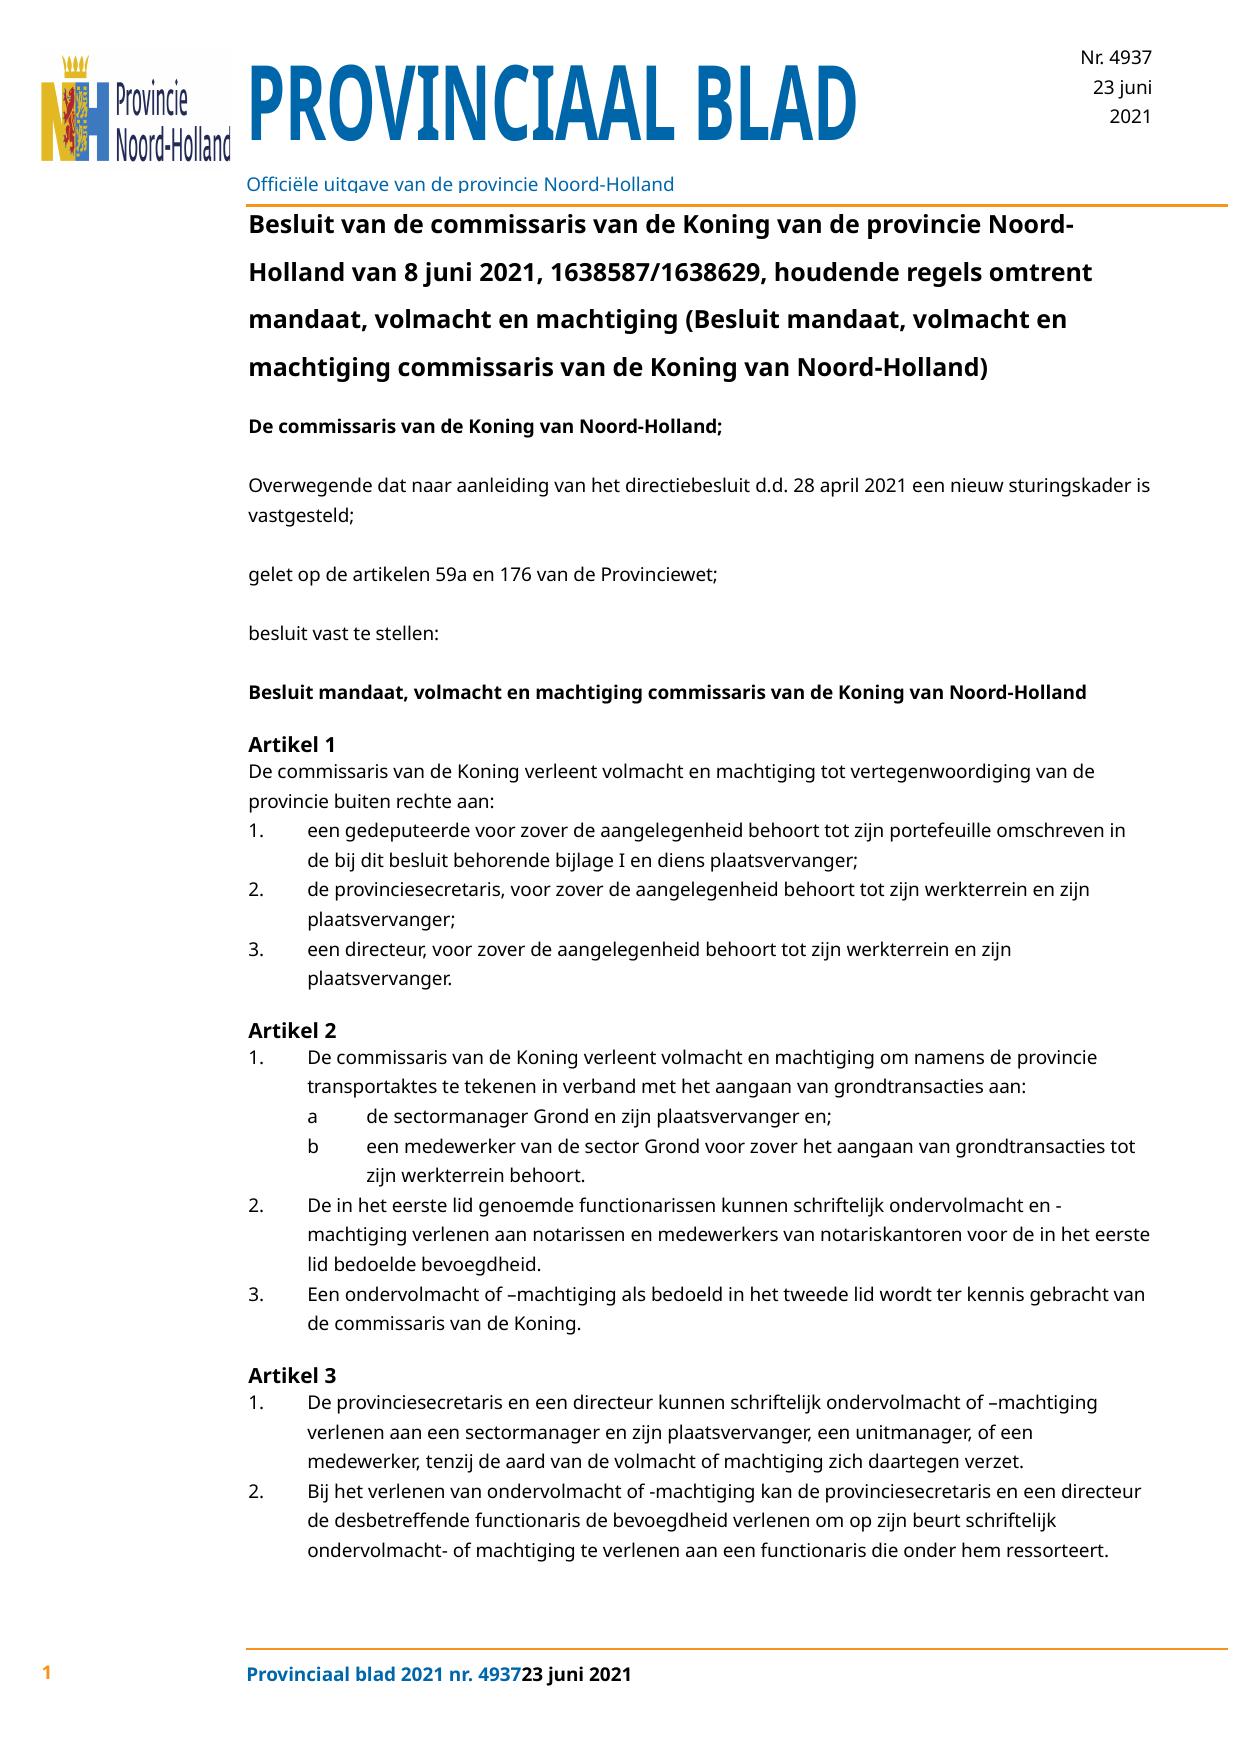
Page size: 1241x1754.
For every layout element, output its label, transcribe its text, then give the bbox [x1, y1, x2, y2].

text De commissaris van de Koning van Noord-Holland; [248, 413, 1152, 439]
text Besluit van de commissaris van de Koning van de provincie Noord-Holland van 8 juni 2021, 1638587/1638629, houdende regels omtrent mandaat, volmacht en machtiging (Besluit mandaat, volmacht en machtiging commissaris van de Koning van Noord-Holland) [248, 207, 1152, 384]
text besluit vast te stellen: [248, 620, 1152, 646]
text gelet op de artikelen 59a en 176 van de Provinciewet; [248, 561, 1152, 587]
text Artikel 3 [248, 1361, 1152, 1389]
list De in het eerste lid genoemde functionarissen kunnen schriftelijk ondervolmacht en -machtiging verlenen aan notarissen en medewerkers van notariskantoren voor de in het eerste lid bedoelde bevoegdheid. [248, 1192, 1152, 1277]
list De commissaris van de Koning verleent volmacht en machtiging om namens de provincie transportaktes te tekenen in verband met het aangaan van grondtransacties aan: [248, 1044, 1152, 1099]
list een gedeputeerde voor zover de aangelegenheid behoort tot zijn portefeuille omschreven in de bij dit besluit behorende bijlage I en diens plaatsvervanger; [248, 817, 1152, 873]
text De commissaris van de Koning verleent volmacht en machtiging tot vertegenwoordiging van de provincie buiten rechte aan: [248, 758, 1152, 813]
picture [41, 47, 231, 172]
list een directeur, voor zover de aangelegenheid behoort tot zijn werkterrein en zijn plaatsvervanger. [248, 936, 1152, 991]
text Artikel 2 [248, 1016, 1152, 1044]
list de provinciesecretaris, voor zover de aangelegenheid behoort tot zijn werkterrein en zijn plaatsvervanger; [248, 877, 1152, 932]
list Een ondervolmacht of –machtiging als bedoeld in het tweede lid wordt ter kennis gebracht van de commissaris van de Koning. [248, 1281, 1152, 1336]
list de sectormanager Grond en zijn plaatsvervanger en; [307, 1103, 1152, 1129]
text Artikel 1 [248, 730, 1152, 758]
list Bij het verlenen van ondervolmacht of -machtiging kan de provinciesecretaris en een directeur de desbetreffende functionaris de bevoegdheid verlenen om op zijn beurt schriftelijk ondervolmacht- of machtiging te verlenen aan een functionaris die onder hem ressorteert. [248, 1478, 1152, 1563]
text Overwegende dat naar aanleiding van het directiebesluit d.d. 28 april 2021 een nieuw sturingskader is vastgesteld; [248, 472, 1152, 528]
list een medewerker van de sector Grond voor zover het aangaan van grondtransacties tot zijn werkterrein behoort. [307, 1133, 1152, 1188]
list De provinciesecretaris en een directeur kunnen schriftelijk ondervolmacht of –machtiging verlenen aan een sectormanager en zijn plaatsvervanger, een unitmanager, of een medewerker, tenzij de aard van de volmacht of machtiging zich daartegen verzet. [248, 1389, 1152, 1474]
text Besluit mandaat, volmacht en machtiging commissaris van de Koning van Noord-Holland [248, 679, 1152, 705]
